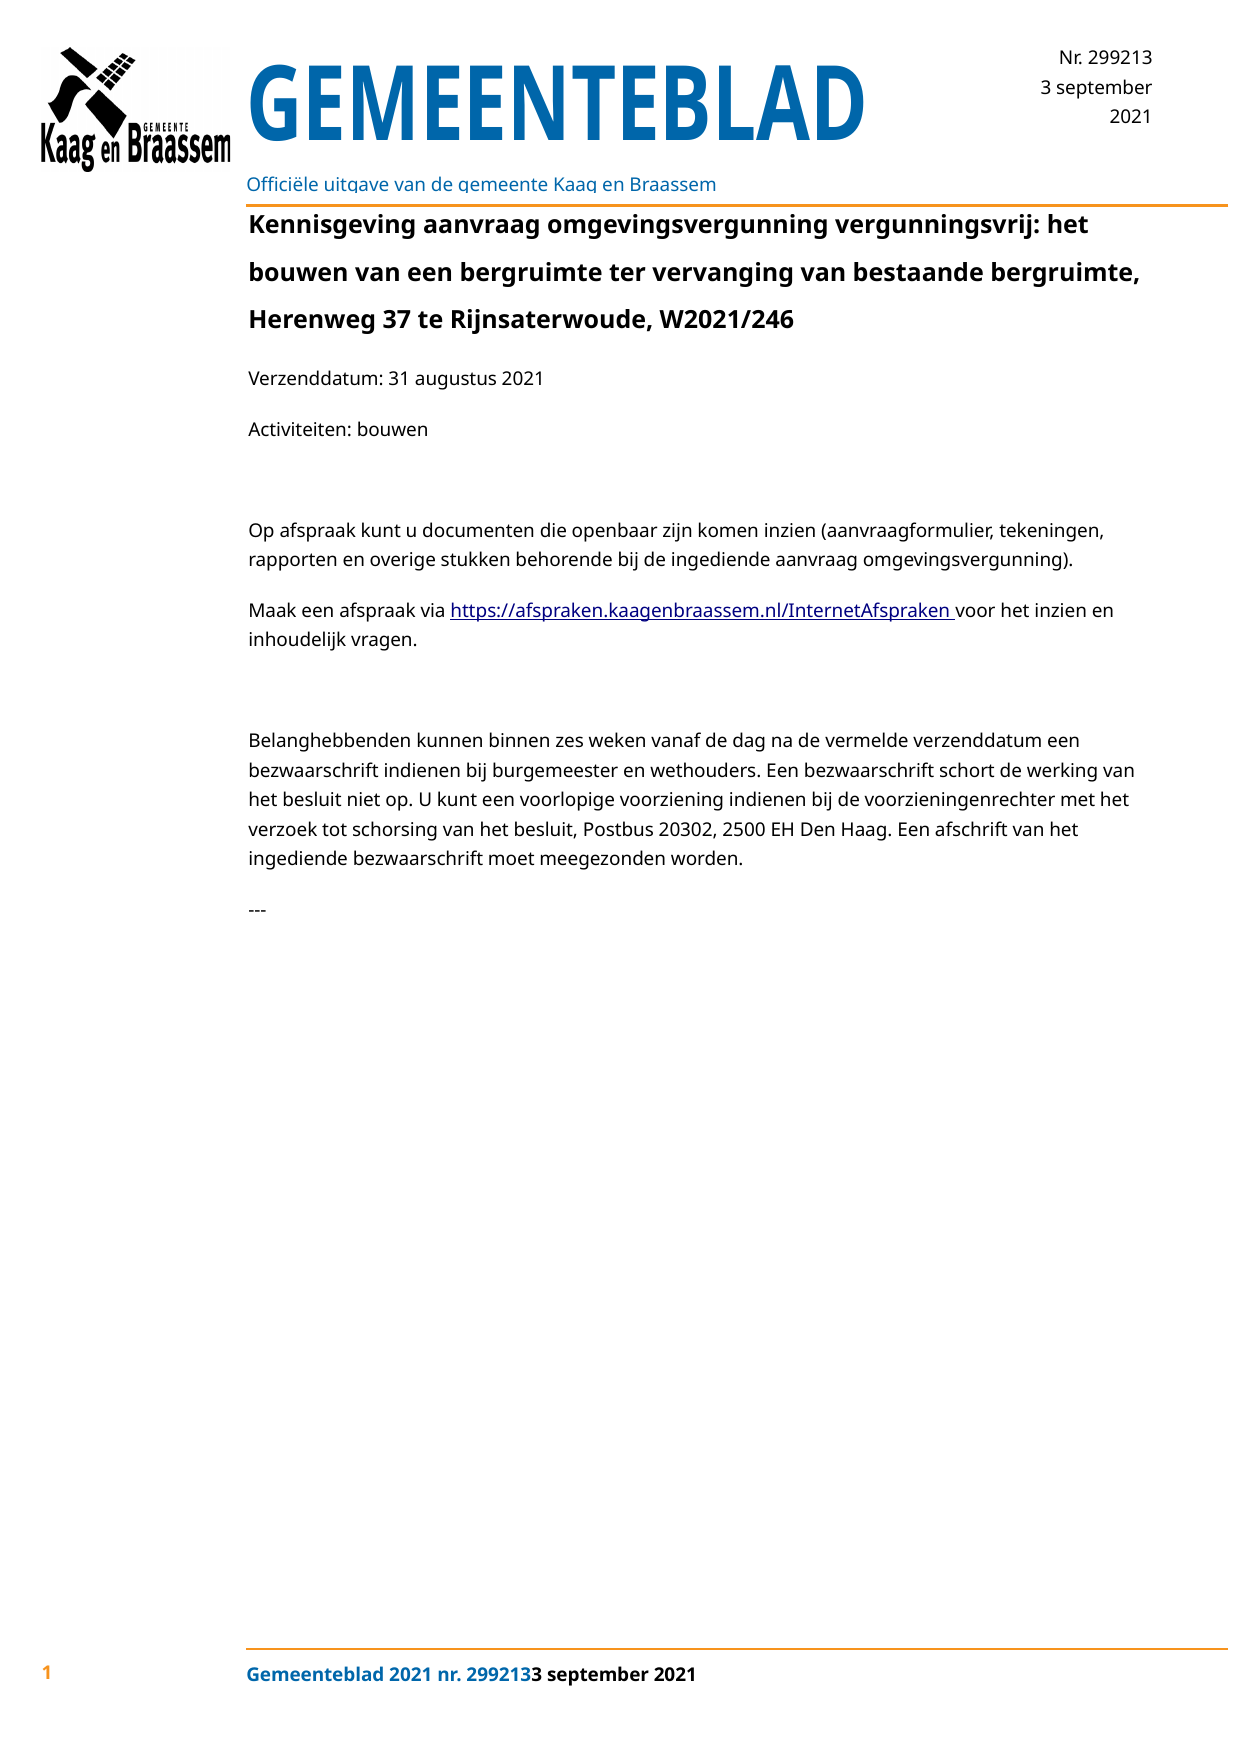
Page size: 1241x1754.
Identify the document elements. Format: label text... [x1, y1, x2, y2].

text Maak een afspraak via https://afspraken.kaagenbraassem.nl/InternetAfspraken voor het inzien en inhoudelijk vragen. [248, 597, 1152, 652]
text Op afspraak kunt u documenten die openbaar zijn komen inzien (aanvraagformulier, tekeningen, rapporten en overige stukken behorende bij de ingediende aanvraag omgevingsvergunning). [248, 517, 1152, 572]
text --- [248, 896, 1152, 922]
text Kennisgeving aanvraag omgevingsvergunning vergunningsvrij: het bouwen van een bergruimte ter vervanging van bestaande bergruimte, Herenweg 37 te Rijnsaterwoude, W2021/246 [248, 207, 1152, 336]
text Verzenddatum: 31 augustus 2021 [248, 366, 1152, 391]
text Activiteiten: bouwen [248, 416, 1152, 442]
text Belanghebbenden kunnen binnen zes weken vanaf de dag na de vermelde verzenddatum een bezwaarschrift indienen bij burgemeester en wethouders. Een bezwaarschrift schort de werking van het besluit niet op. U kunt een voorlopige voorziening indienen bij de voorzieningenrechter met het verzoek tot schorsing van het besluit, Postbus 20302, 2500 EH Den Haag. Een afschrift van het ingediende bezwaarschrift moet meegezonden worden. [248, 727, 1152, 871]
picture [41, 47, 231, 172]
